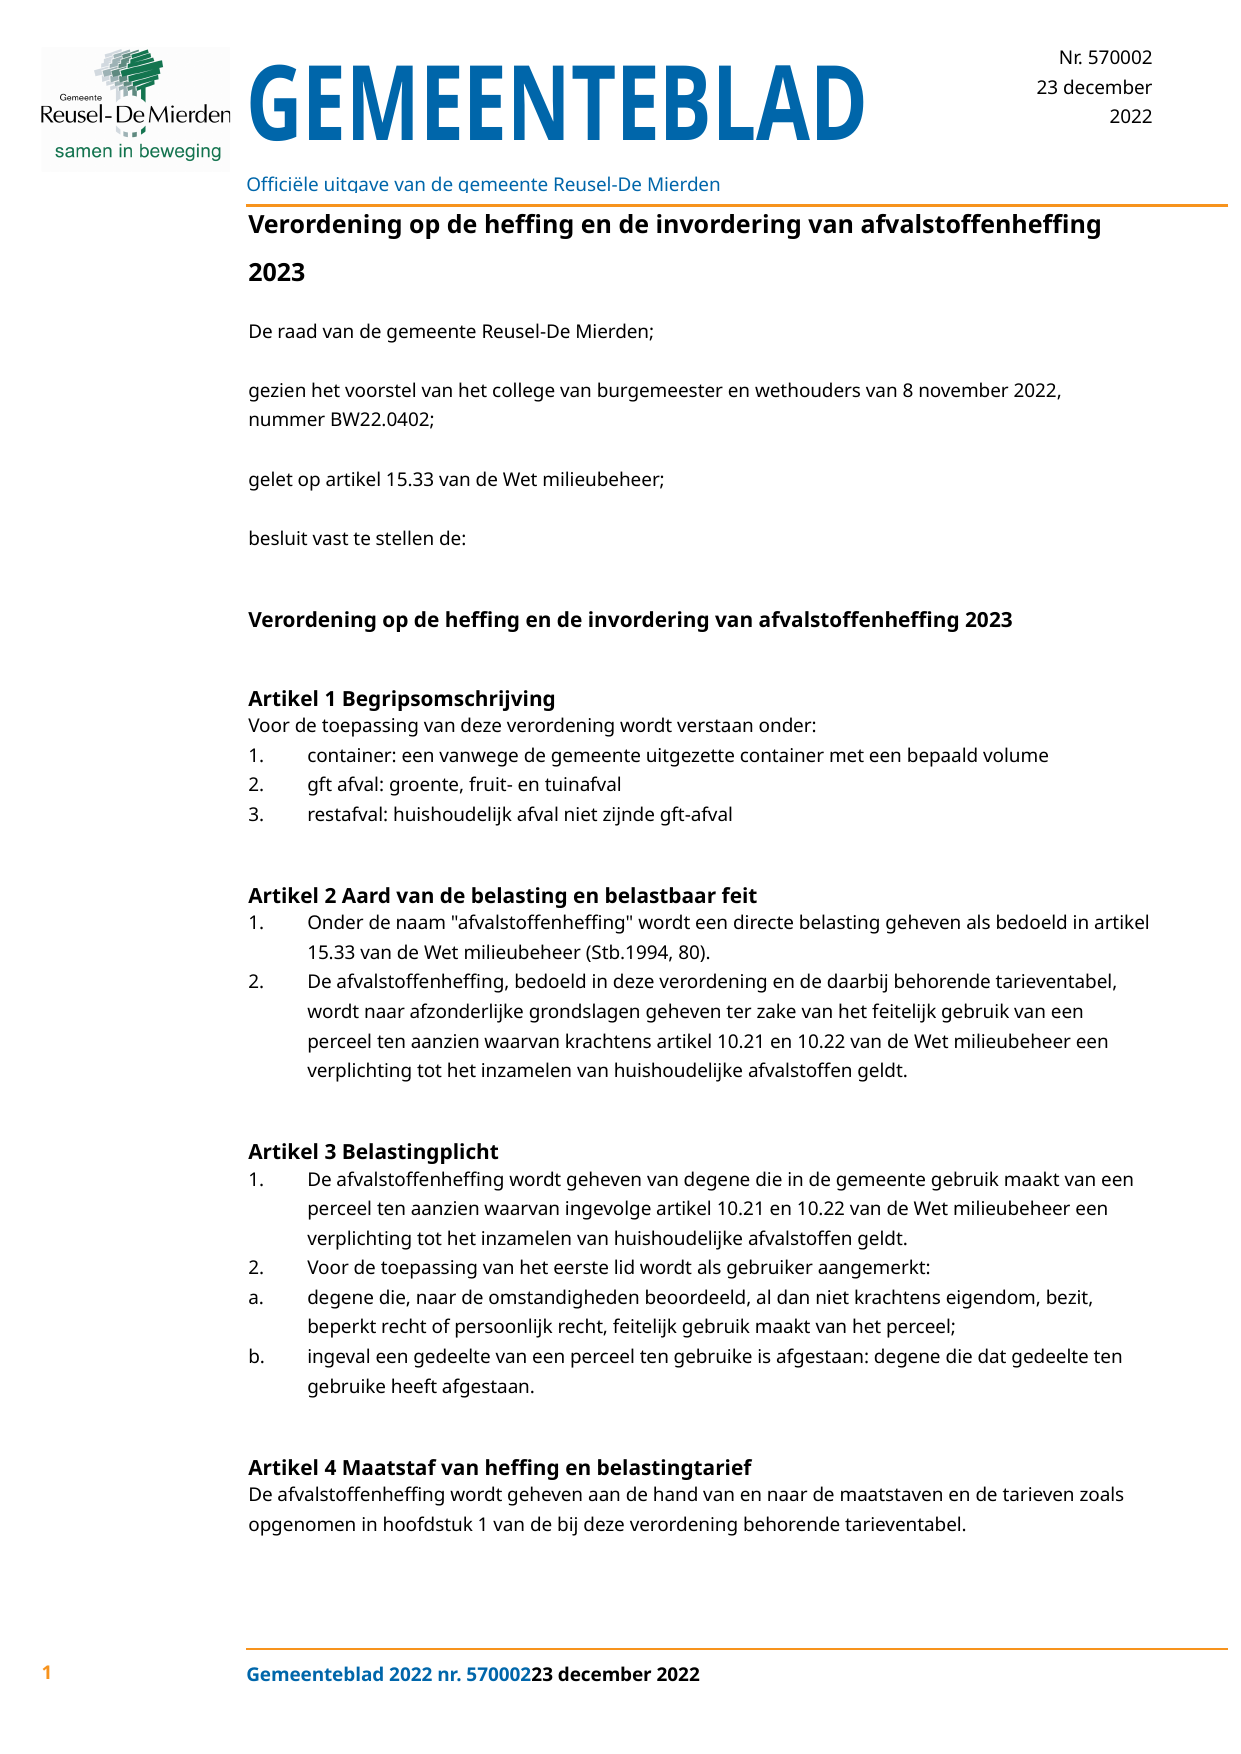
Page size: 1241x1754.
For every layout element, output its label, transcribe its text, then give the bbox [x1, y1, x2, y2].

text Artikel 4 Maatstaf van heffing en belastingtarief [248, 1453, 1152, 1481]
text nummer BW22.0402; [248, 407, 1152, 432]
text Voor de toepassing van deze verordening wordt verstaan onder: [248, 712, 1152, 738]
text Verordening op de heffing en de invordering van afvalstoffenheffing 2023 [248, 207, 1152, 288]
text besluit vast te stellen de: [248, 525, 1152, 551]
list ingeval een gedeelte van een perceel ten gebruike is afgestaan: degene die dat gedeelte ten gebruike heeft afgestaan. [248, 1343, 1152, 1399]
list gft afval: groente, fruit- en tuinafval [248, 771, 1152, 797]
picture [41, 47, 231, 172]
text gezien het voorstel van het college van burgemeester en wethouders van 8 november 2022, [248, 377, 1152, 403]
text Artikel 3 Belastingplicht [248, 1137, 1152, 1166]
list restafval: huishoudelijk afval niet zijnde gft-afval [248, 801, 1152, 827]
list container: een vanwege de gemeente uitgezette container met een bepaald volume [248, 742, 1152, 768]
text Verordening op de heffing en de invordering van afvalstoffenheffing 2023 [248, 605, 1152, 633]
text gelet op artikel 15.33 van de Wet milieubeheer; [248, 466, 1152, 492]
list Onder de naam "afvalstoffenheffing" wordt een directe belasting geheven als bedoeld in artikel 15.33 van de Wet milieubeheer (Stb.1994, 80). [248, 909, 1152, 965]
text De afvalstoffenheffing wordt geheven aan de hand van en naar de maatstaven en de tarieven zoals opgenomen in hoofdstuk 1 van de bij deze verordening behorende tarieventabel. [248, 1481, 1152, 1537]
list De afvalstoffenheffing, bedoeld in deze verordening en de daarbij behorende tarieventabel, wordt naar afzonderlijke grondslagen geheven ter zake van het feitelijk gebruik van een perceel ten aanzien waarvan krachtens artikel 10.21 en 10.22 van de Wet milieubeheer een verplichting tot het inzamelen van huishoudelijke afvalstoffen geldt. [248, 969, 1152, 1083]
text Artikel 1 Begripsomschrijving [248, 684, 1152, 712]
text De raad van de gemeente Reusel-De Mierden; [248, 318, 1152, 344]
list Voor de toepassing van het eerste lid wordt als gebruiker aangemerkt: [248, 1254, 1152, 1280]
text Artikel 2 Aard van de belasting en belastbaar feit [248, 881, 1152, 909]
list De afvalstoffenheffing wordt geheven van degene die in de gemeente gebruik maakt van een perceel ten aanzien waarvan ingevolge artikel 10.21 en 10.22 van de Wet milieubeheer een verplichting tot het inzamelen van huishoudelijke afvalstoffen geldt. [248, 1166, 1152, 1251]
list degene die, naar de omstandigheden beoordeeld, al dan niet krachtens eigendom, bezit, beperkt recht of persoonlijk recht, feitelijk gebruik maakt van het perceel; [248, 1284, 1152, 1339]
